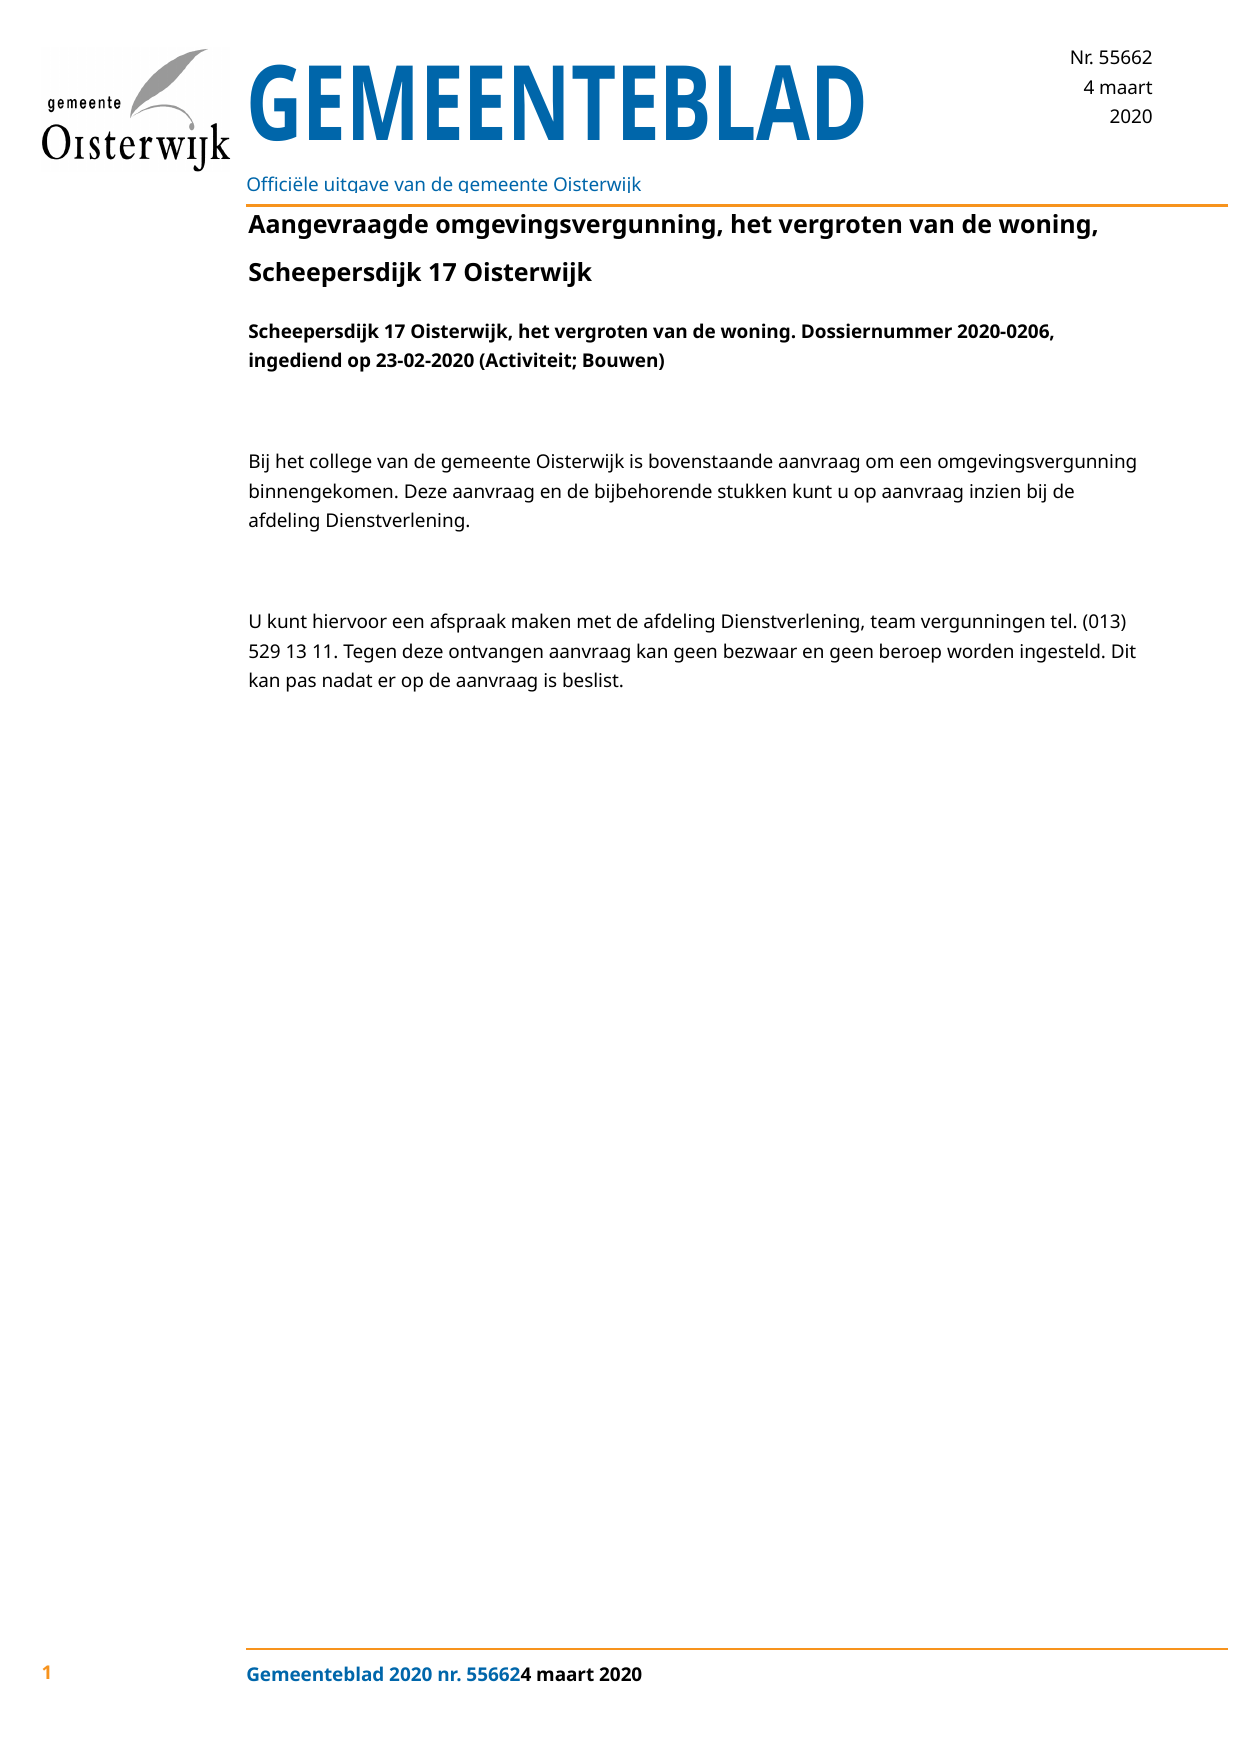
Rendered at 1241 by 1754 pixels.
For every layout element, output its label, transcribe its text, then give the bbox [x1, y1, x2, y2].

text Bij het college van de gemeente Oisterwijk is bovenstaande aanvraag om een omgevingsvergunning binnengekomen. Deze aanvraag en de bijbehorende stukken kunt u op aanvraag inzien bij de afdeling Dienstverlening. [248, 448, 1152, 533]
text Aangevraagde omgevingsvergunning, het vergroten van de woning, Scheepersdijk 17 Oisterwijk [248, 207, 1152, 288]
text Scheepersdijk 17 Oisterwijk, het vergroten van de woning. Dossiernummer 2020-0206, ingediend op 23-02-2020 (Activiteit; Bouwen) [248, 318, 1152, 373]
text U kunt hiervoor een afspraak maken met de afdeling Dienstverlening, team vergunningen tel. (013) 529 13 11. Tegen deze ontvangen aanvraag kan geen bezwaar en geen beroep worden ingesteld. Dit kan pas nadat er op de aanvraag is beslist. [248, 608, 1152, 693]
picture [41, 47, 231, 172]
